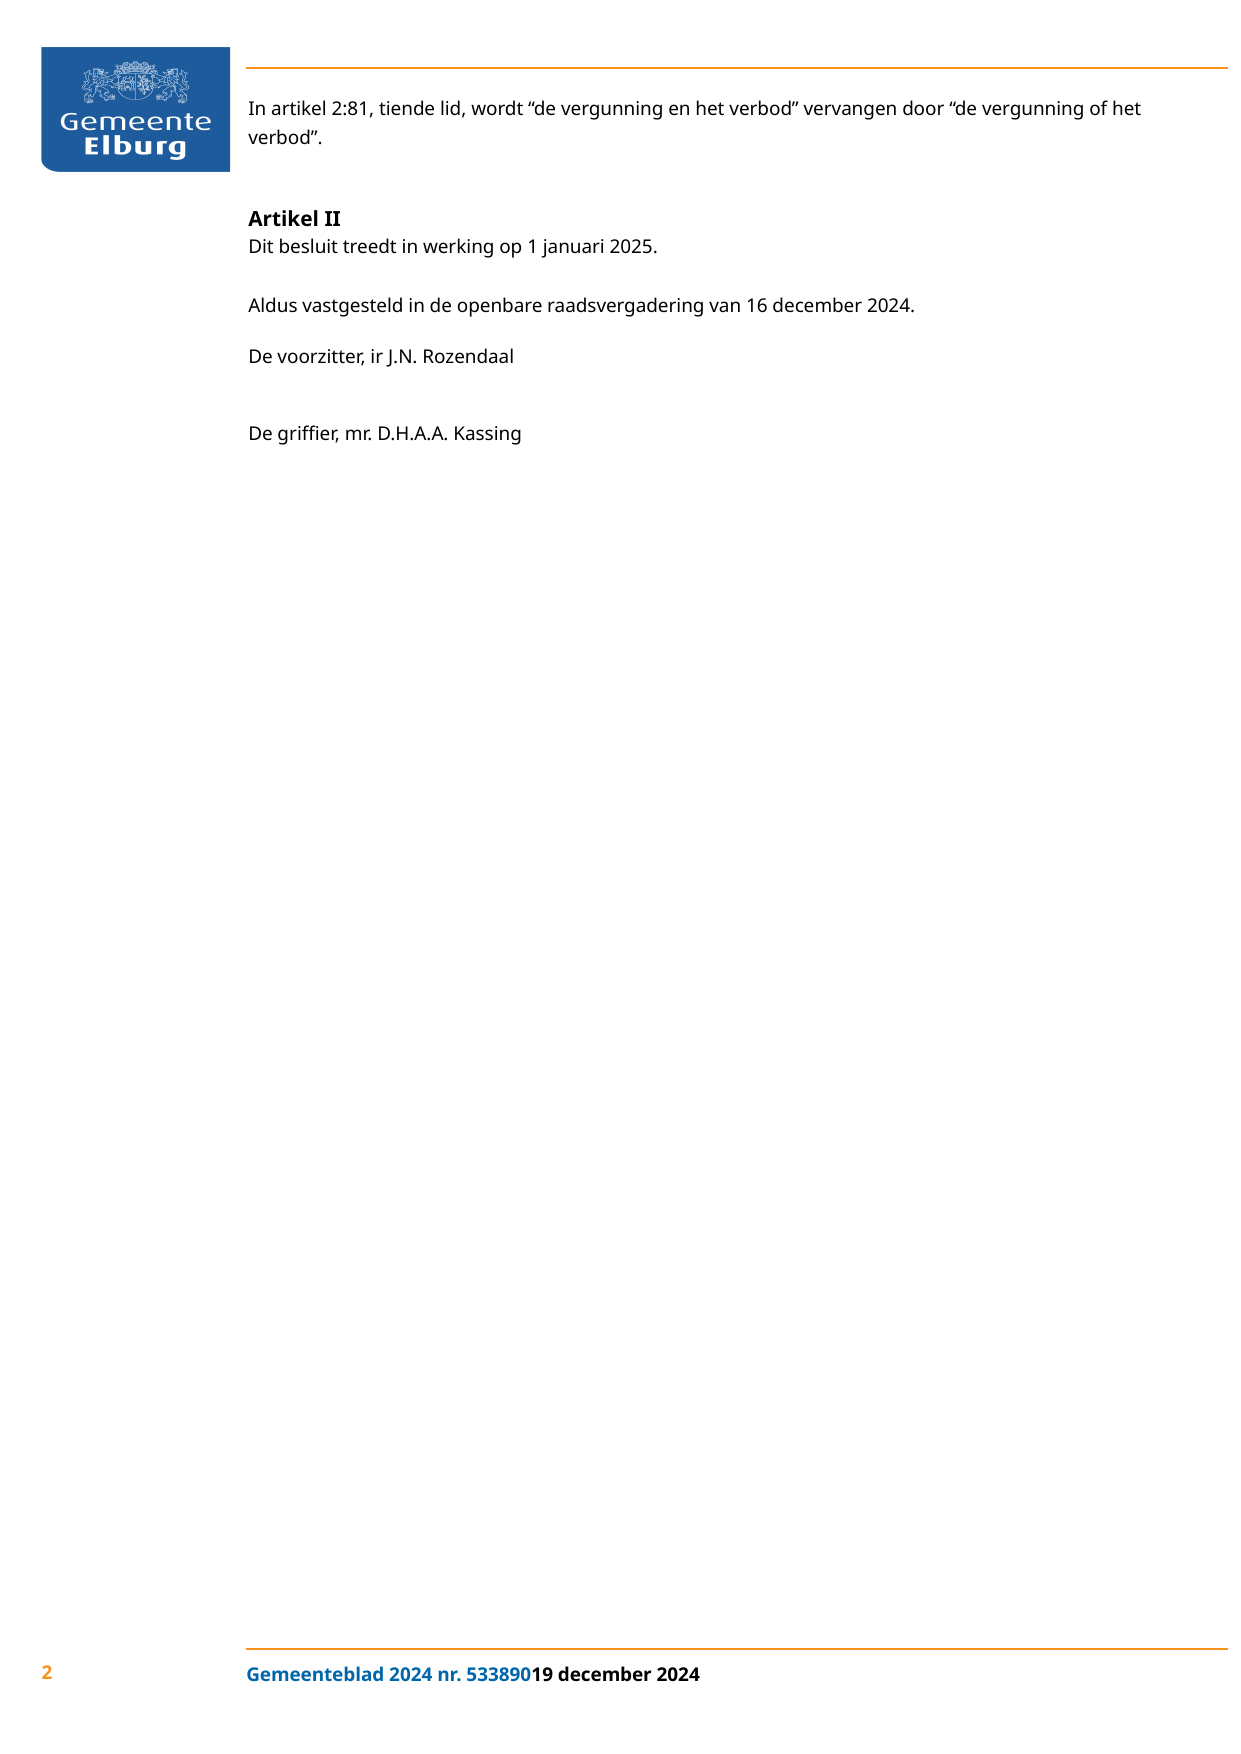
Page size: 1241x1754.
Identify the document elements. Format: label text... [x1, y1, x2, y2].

text Artikel II [248, 204, 1152, 233]
picture [41, 47, 231, 172]
text De voorzitter, ir J.N. Rozendaal [248, 343, 1152, 369]
text Aldus vastgesteld in de openbare raadsvergadering van 16 december 2024. [248, 292, 1152, 318]
text Dit besluit treedt in werking op 1 januari 2025. [248, 233, 1152, 258]
text De griffier, mr. D.H.A.A. Kassing [248, 421, 1152, 446]
text In artikel 2:81, tiende lid, wordt “de vergunning en het verbod” vervangen door “de vergunning of het verbod”. [248, 95, 1152, 150]
